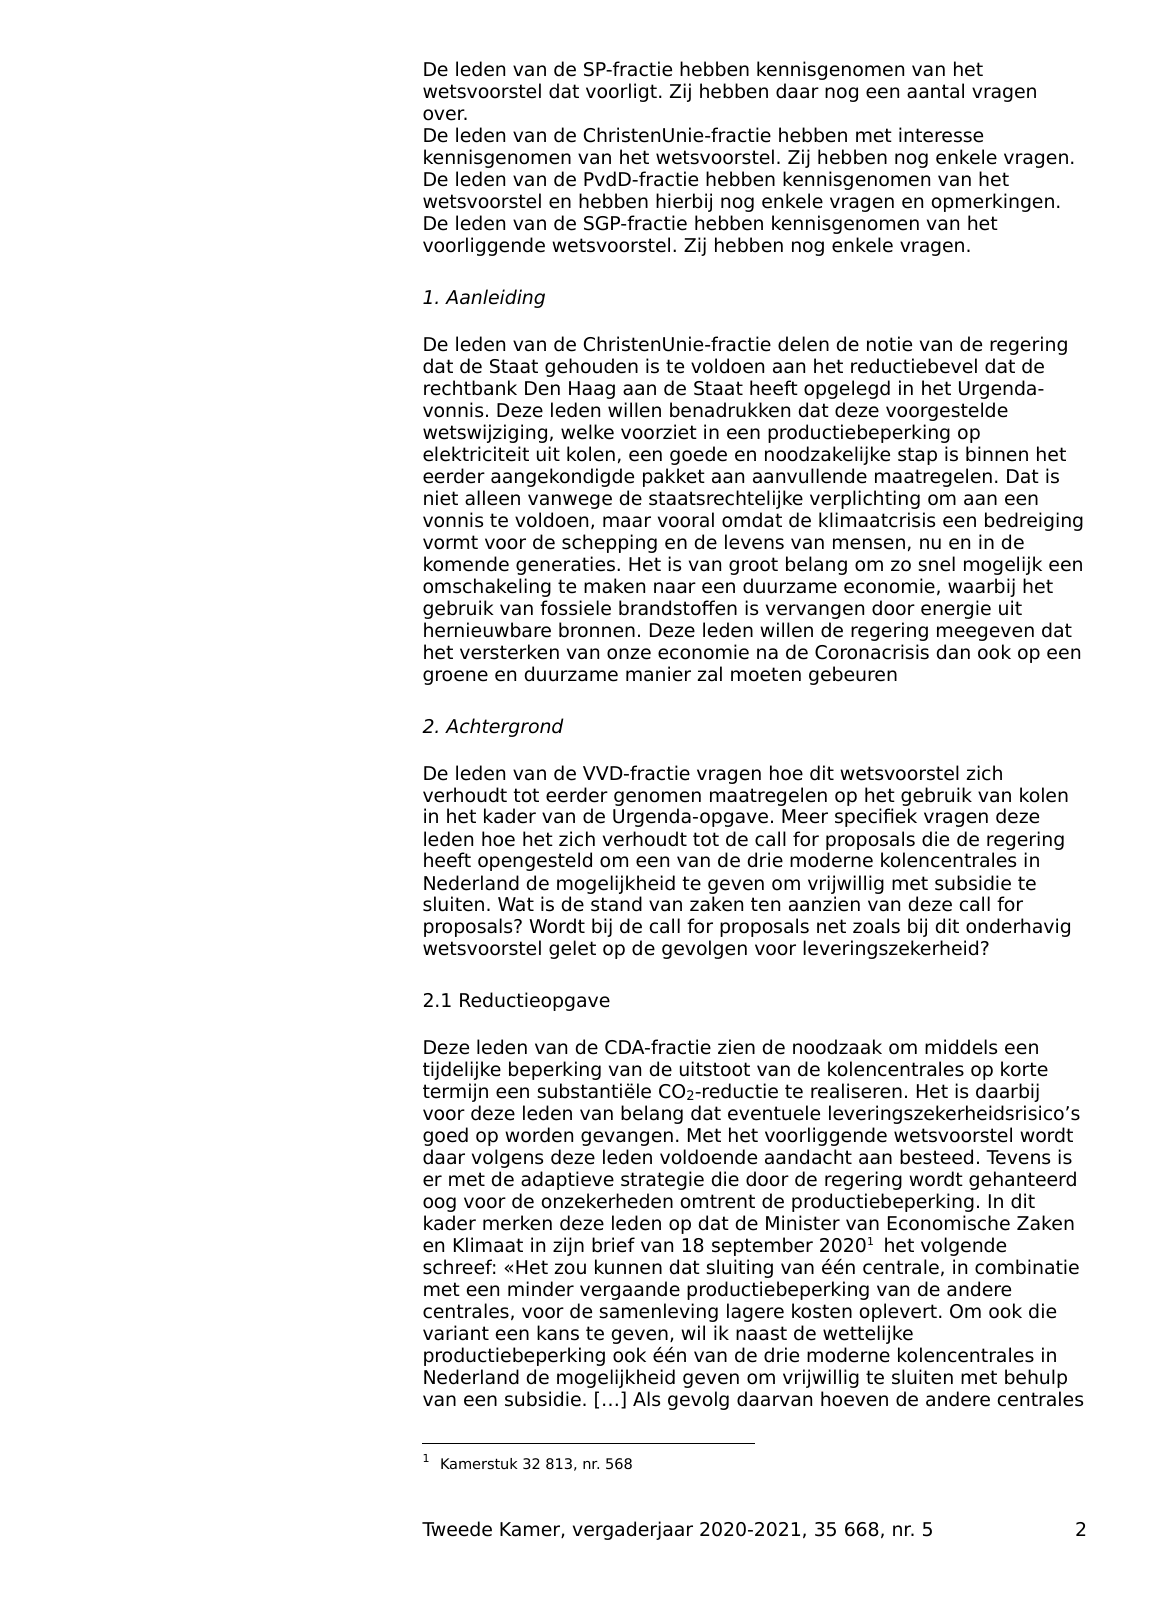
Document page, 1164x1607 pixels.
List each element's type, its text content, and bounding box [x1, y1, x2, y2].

text De leden van de VVD-fractie vragen hoe dit wetsvoorstel zich verhoudt tot eerder genomen maatregelen op het gebruik van kolen in het kader van de Urgenda-opgave. Meer specifiek vragen deze leden hoe het zich verhoudt tot de call for proposals die de regering heeft opengesteld om een van de drie moderne kolencentrales in Nederland de mogelijkheid te geven om vrijwillig met subsidie te sluiten. Wat is de stand van zaken ten aanzien van deze call for proposals? Wordt bij de call for proposals net zoals bij dit onderhavig wetsvoorstel gelet op de gevolgen voor leveringszekerheid? [422, 762, 1087, 960]
text Deze leden van de CDA-fractie zien de noodzaak om middels een tijdelijke beperking van de uitstoot van de kolencentrales op korte termijn een substantiële CO2-reductie te realiseren. Het is daarbij voor deze leden van belang dat eventuele leveringszekerheidsrisico’s goed op worden gevangen. Met het voorliggende wetsvoorstel wordt daar volgens deze leden voldoende aandacht aan besteed. Tevens is er met de adaptieve strategie die door de regering wordt gehanteerd oog voor de onzekerheden omtrent de productiebeperking. In dit kader merken deze leden op dat de Minister van Economische Zaken en Klimaat in zijn brief van 18 september 2020 het volgende schreef: «Het zou kunnen dat sluiting van één centrale, in combinatie met een minder vergaande productiebeperking van de andere centrales, voor de samenleving lagere kosten oplevert. Om ook die variant een kans te geven, wil ik naast de wettelijke productiebeperking ook één van de drie moderne kolencentrales in Nederland de mogelijkheid geven om vrijwillig te sluiten met behulp van een subsidie. […] Als gevolg daarvan hoeven de andere centrales [422, 1037, 1087, 1411]
text Kamerstuk 32 813, nr. 568 [422, 1452, 1087, 1474]
subtitle 2. Achtergrond [422, 716, 1087, 737]
text De leden van de SP-fractie hebben kennisgenomen van het wetsvoorstel dat voorligt. Zij hebben daar nog een aantal vragen over. [422, 59, 1087, 125]
subtitle 2.1 Reductieopgave [422, 990, 1087, 1012]
text De leden van de ChristenUnie-fractie delen de notie van de regering dat de Staat gehouden is te voldoen aan het reductiebevel dat de rechtbank Den Haag aan de Staat heeft opgelegd in het Urgenda-vonnis. Deze leden willen benadrukken dat deze voorgestelde wetswijziging, welke voorziet in een productiebeperking op elektriciteit uit kolen, een goede en noodzakelijke stap is binnen het eerder aangekondigde pakket aan aanvullende maatregelen. Dat is niet alleen vanwege de staatsrechtelijke verplichting om aan een vonnis te voldoen, maar vooral omdat de klimaatcrisis een bedreiging vormt voor de schepping en de levens van mensen, nu en in de komende generaties. Het is van groot belang om zo snel mogelijk een omschakeling te maken naar een duurzame economie, waarbij het gebruik van fossiele brandstoffen is vervangen door energie uit hernieuwbare bronnen. Deze leden willen de regering meegeven dat het versterken van onze economie na de Coronacrisis dan ook op een groene en duurzame manier zal moeten gebeuren [422, 334, 1087, 686]
text De leden van de SGP-fractie hebben kennisgenomen van het voorliggende wetsvoorstel. Zij hebben nog enkele vragen. [422, 213, 1087, 257]
text De leden van de PvdD-fractie hebben kennisgenomen van het wetsvoorstel en hebben hierbij nog enkele vragen en opmerkingen. [422, 169, 1087, 213]
subtitle 1. Aanleiding [422, 287, 1087, 309]
text De leden van de ChristenUnie-fractie hebben met interesse kennisgenomen van het wetsvoorstel. Zij hebben nog enkele vragen. [422, 125, 1087, 169]
